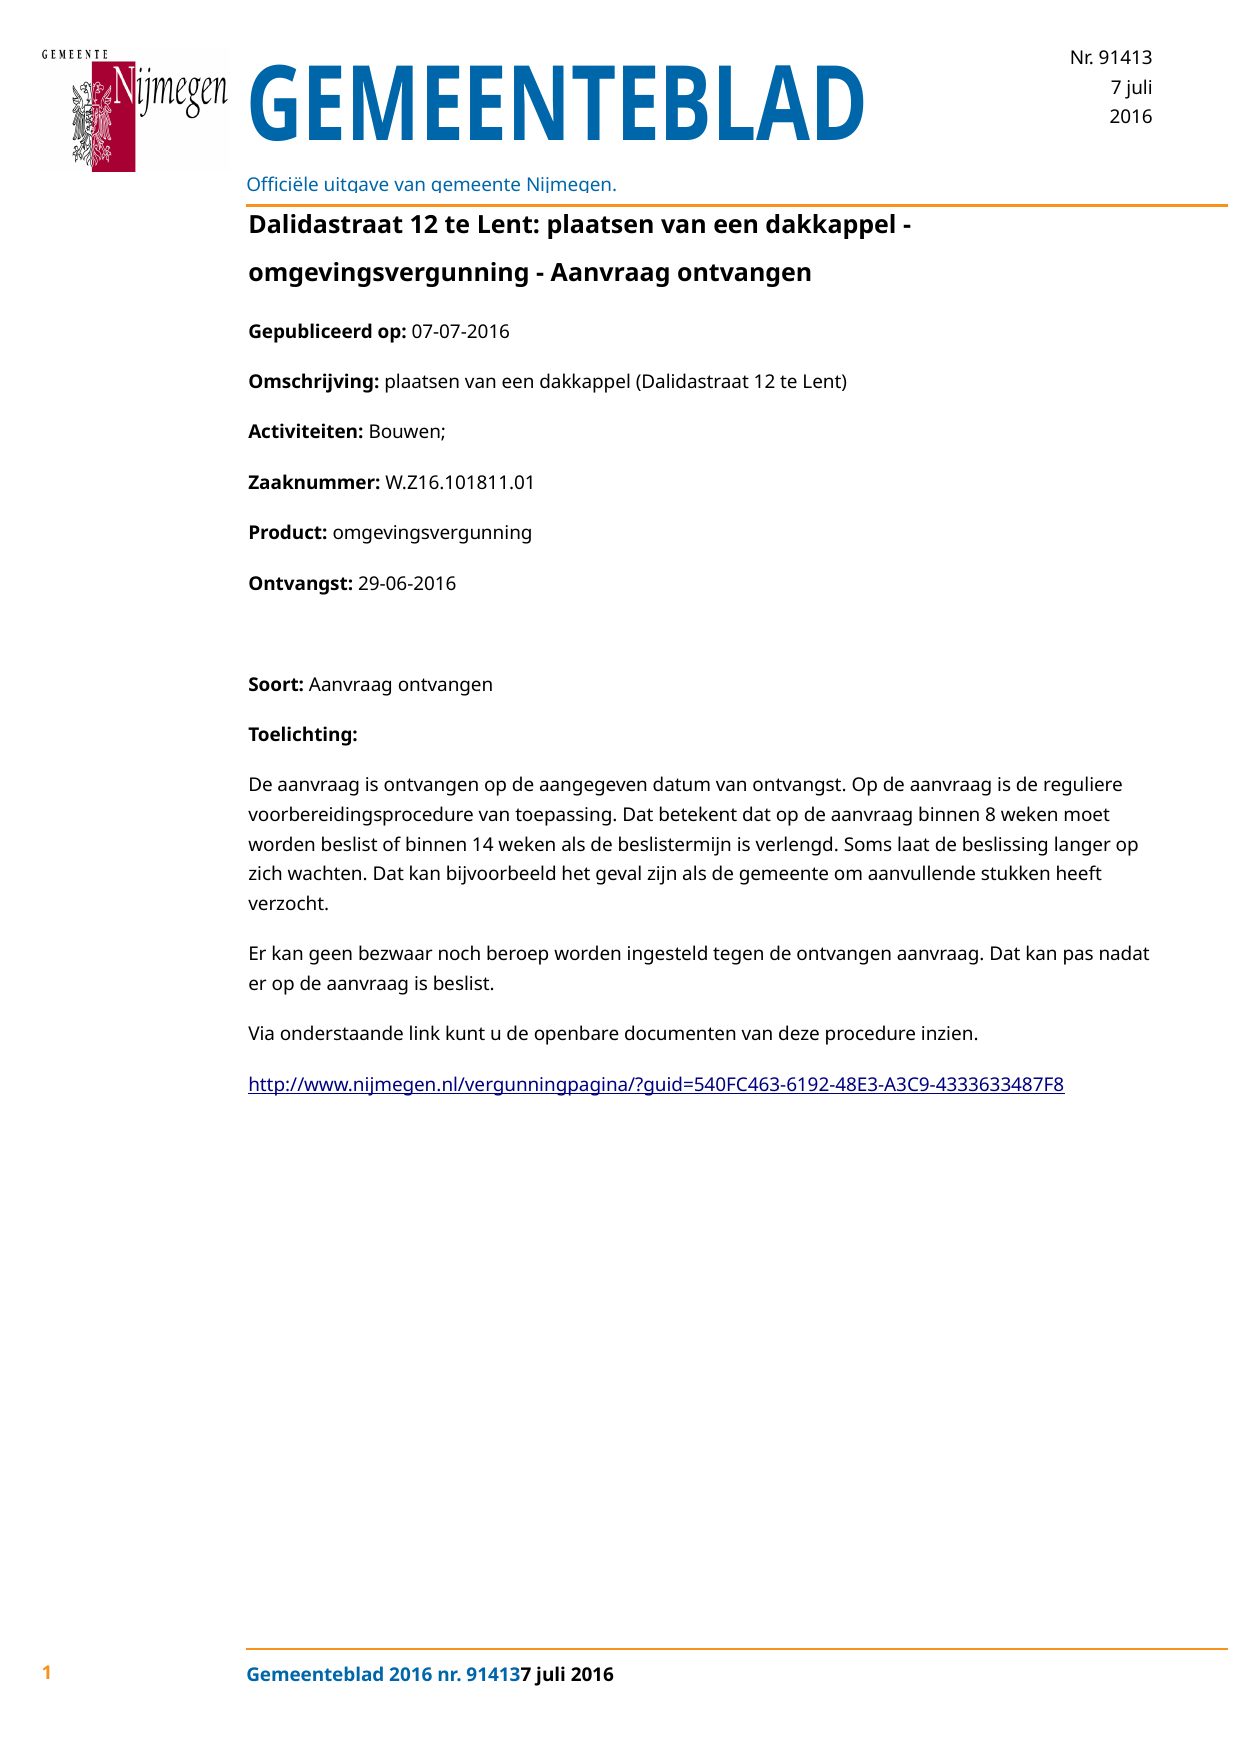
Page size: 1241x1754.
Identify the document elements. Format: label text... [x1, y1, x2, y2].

text http://www.nijmegen.nl/vergunningpagina/?guid=540FC463-6192-48E3-A3C9-4333633487F8 [248, 1071, 1152, 1097]
text Er kan geen bezwaar noch beroep worden ingesteld tegen de ontvangen aanvraag. Dat kan pas nadat er op de aanvraag is beslist. [248, 940, 1152, 996]
text Product: omgevingsvergunning [248, 519, 1152, 545]
text De aanvraag is ontvangen op de aangegeven datum van ontvangst. Op de aanvraag is de reguliere voorbereidingsprocedure van toepassing. Dat betekent dat op de aanvraag binnen 8 weken moet worden beslist of binnen 14 weken als de beslistermijn is verlengd. Soms laat de beslissing langer op zich wachten. Dat kan bijvoorbeeld het geval zijn als de gemeente om aanvullende stukken heeft verzocht. [248, 772, 1152, 916]
text Omschrijving: plaatsen van een dakkappel (Dalidastraat 12 te Lent) [248, 368, 1152, 394]
text Toelichting: [248, 721, 1152, 747]
text Soort: Aanvraag ontvangen [248, 671, 1152, 697]
text Dalidastraat 12 te Lent: plaatsen van een dakkappel - omgevingsvergunning - Aanvraag ontvangen [248, 207, 1152, 288]
picture [41, 47, 231, 172]
text Ontvangst: 29-06-2016 [248, 570, 1152, 596]
text Gepubliceerd op: 07-07-2016 [248, 318, 1152, 344]
text Via onderstaande link kunt u de openbare documenten van deze procedure inzien. [248, 1020, 1152, 1046]
text Zaaknummer: W.Z16.101811.01 [248, 469, 1152, 495]
text Activiteiten: Bouwen; [248, 419, 1152, 444]
